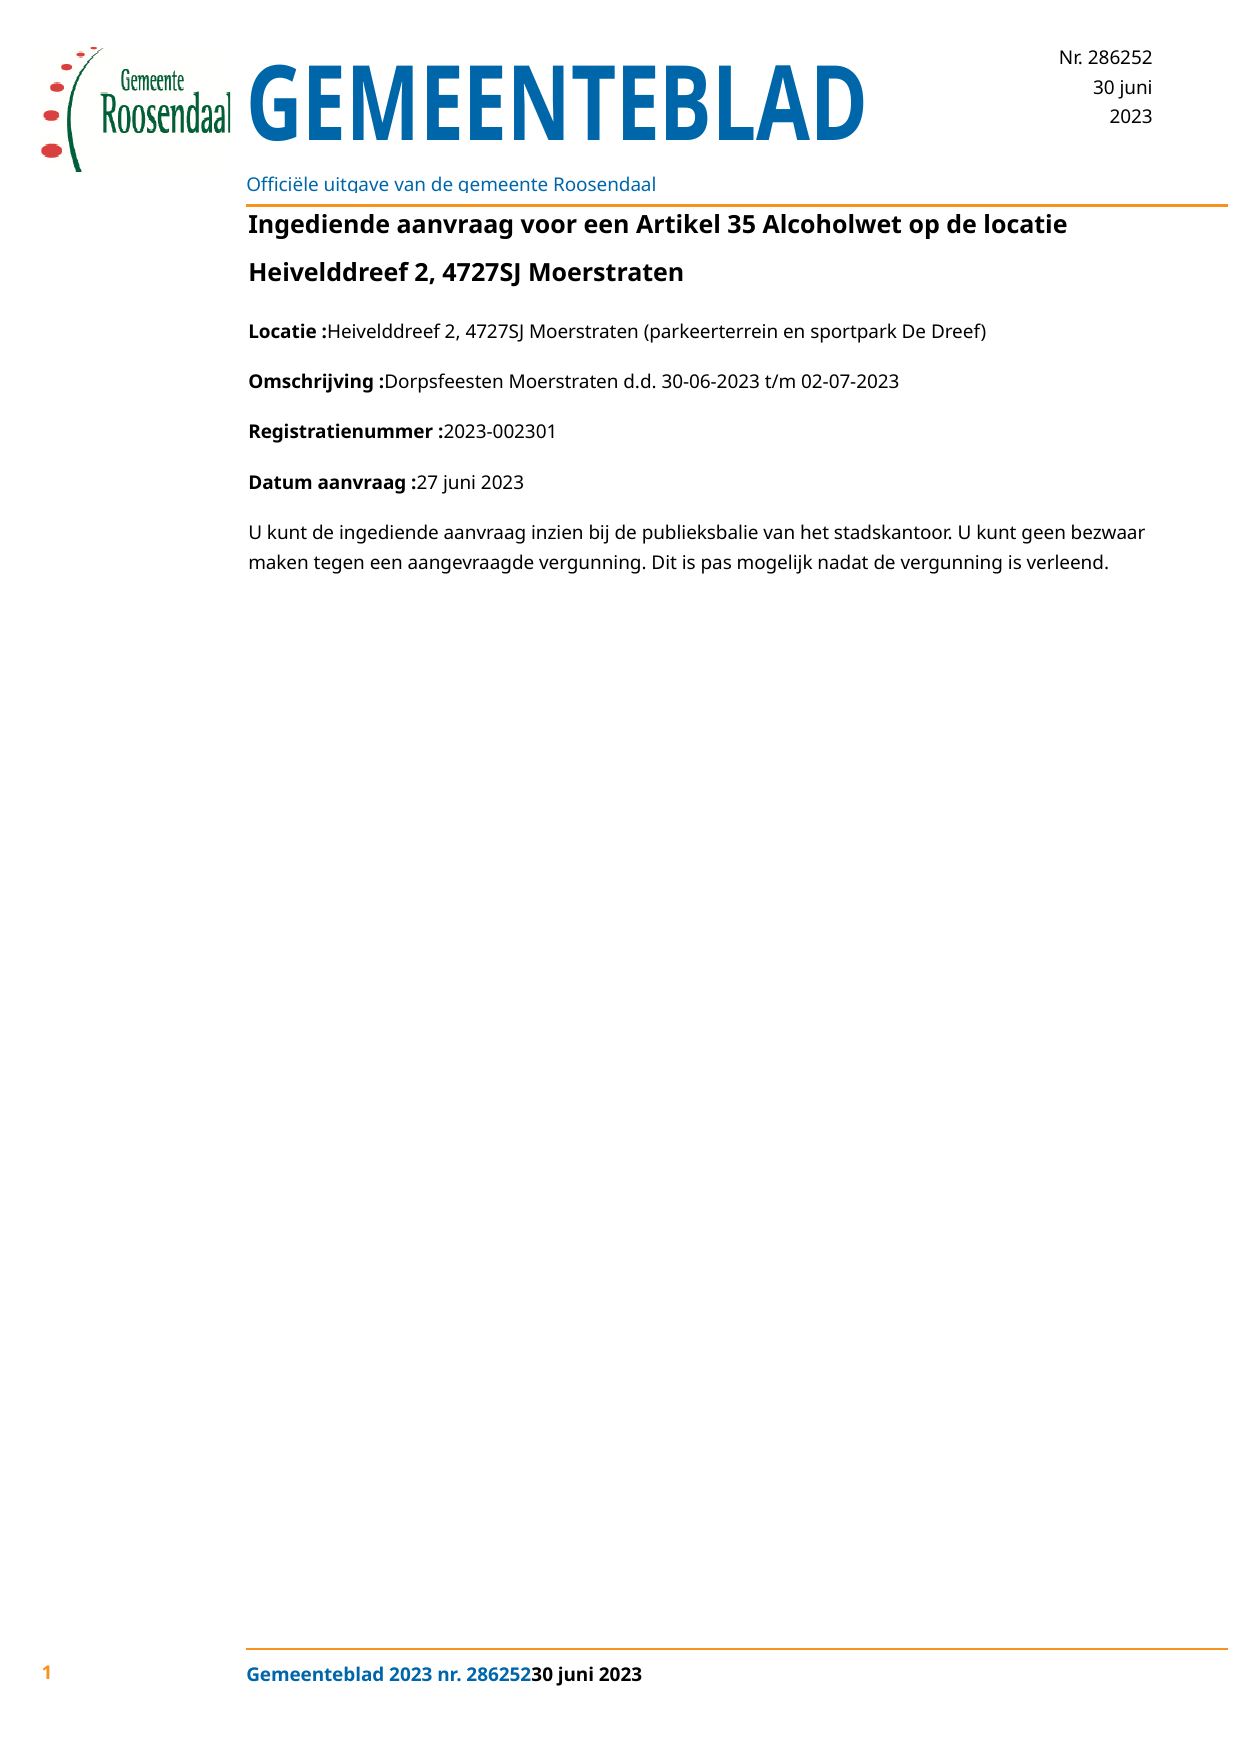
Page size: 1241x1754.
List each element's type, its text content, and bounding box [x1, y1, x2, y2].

text Registratienummer :2023-002301 [248, 419, 1152, 444]
picture [41, 47, 231, 172]
text U kunt de ingediende aanvraag inzien bij de publieksbalie van het stadskantoor. U kunt geen bezwaar maken tegen een aangevraagde vergunning. Dit is pas mogelijk nadat de vergunning is verleend. [248, 519, 1152, 575]
text Ingediende aanvraag voor een Artikel 35 Alcoholwet op de locatie Heivelddreef 2, 4727SJ Moerstraten [248, 207, 1152, 288]
text Omschrijving :Dorpsfeesten Moerstraten d.d. 30-06-2023 t/m 02-07-2023 [248, 368, 1152, 394]
text Datum aanvraag :27 juni 2023 [248, 469, 1152, 495]
text Locatie :Heivelddreef 2, 4727SJ Moerstraten (parkeerterrein en sportpark De Dreef) [248, 318, 1152, 344]
